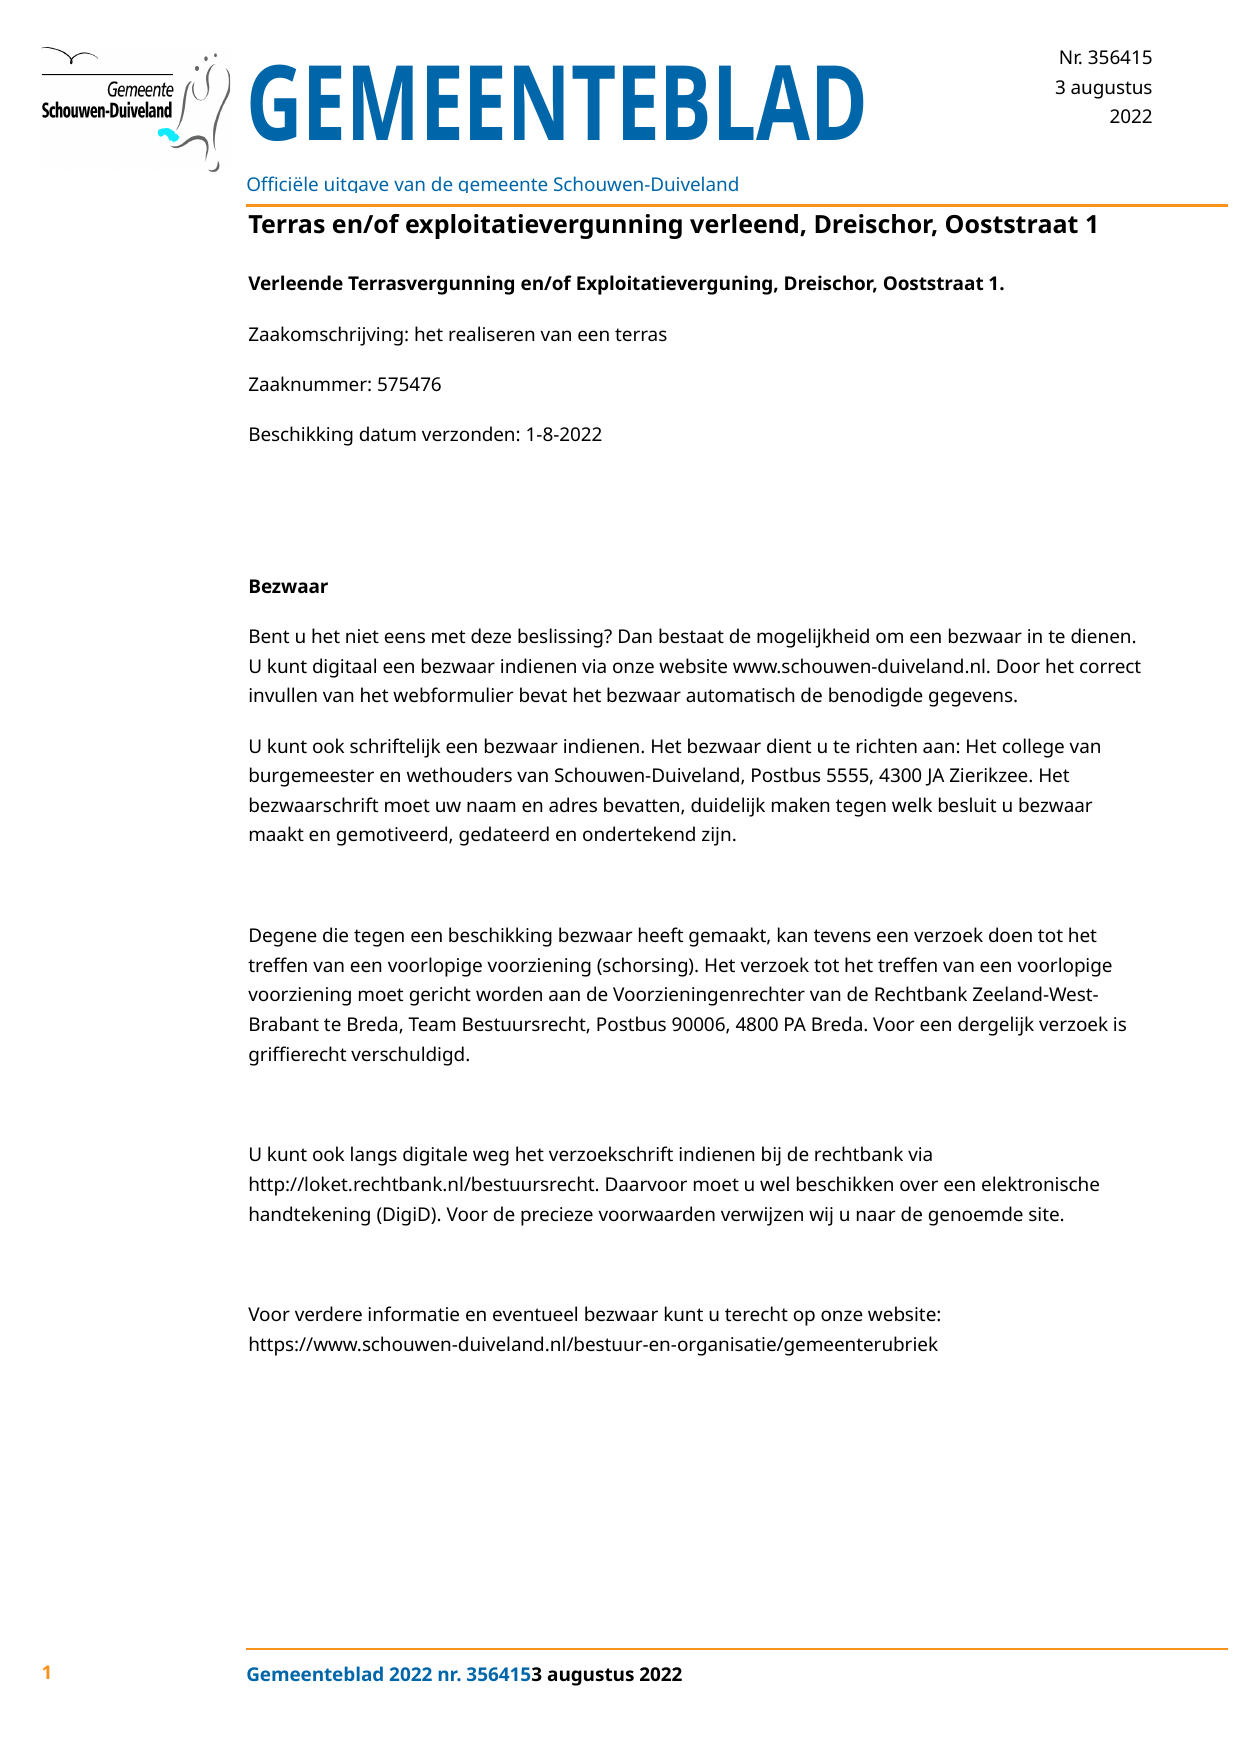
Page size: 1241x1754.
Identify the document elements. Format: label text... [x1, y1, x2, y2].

text Terras en/of exploitatievergunning verleend, Dreischor, Ooststraat 1 [248, 207, 1152, 241]
text Verleende Terrasvergunning en/of Exploitatieverguning, Dreischor, Ooststraat 1. [248, 270, 1152, 296]
text Bent u het niet eens met deze beslissing? Dan bestaat de mogelijkheid om een bezwaar in te dienen. U kunt digitaal een bezwaar indienen via onze website www.schouwen-duiveland.nl. Door het correct invullen van het webformulier bevat het bezwaar automatisch de benodigde gegevens. [248, 623, 1152, 708]
text Beschikking datum verzonden: 1-8-2022 [248, 422, 1152, 447]
text Zaakomschrijving: het realiseren van een terras [248, 321, 1152, 346]
text U kunt ook schriftelijk een bezwaar indienen. Het bezwaar dient u te richten aan: Het college van burgemeester en wethouders van Schouwen-Duiveland, Postbus 5555, 4300 JA Zierikzee. Het bezwaarschrift moet uw naam en adres bevatten, duidelijk maken tegen welk besluit u bezwaar maakt en gemotiveerd, gedateerd en ondertekend zijn. [248, 733, 1152, 847]
text U kunt ook langs digitale weg het verzoekschrift indienen bij de rechtbank via http://loket.rechtbank.nl/bestuursrecht. Daarvoor moet u wel beschikken over een elektronische handtekening (DigiD). Voor de precieze voorwaarden verwijzen wij u naar de genoemde site. [248, 1142, 1152, 1226]
text Degene die tegen een beschikking bezwaar heeft gemaakt, kan tevens een verzoek doen tot het treffen van een voorlopige voorziening (schorsing). Het verzoek tot het treffen van een voorlopige voorziening moet gericht worden aan de Voorzieningenrechter van de Rechtbank Zeeland-West-Brabant te Breda, Team Bestuursrecht, Postbus 90006, 4800 PA Breda. Voor een dergelijk verzoek is griffierecht verschuldigd. [248, 922, 1152, 1066]
picture [41, 47, 231, 172]
text Voor verdere informatie en eventueel bezwaar kunt u terecht op onze website: https://www.schouwen-duiveland.nl/bestuur-en-organisatie/gemeenterubriek [248, 1302, 1152, 1357]
text Bezwaar [248, 573, 1152, 598]
text Zaaknummer: 575476 [248, 371, 1152, 397]
